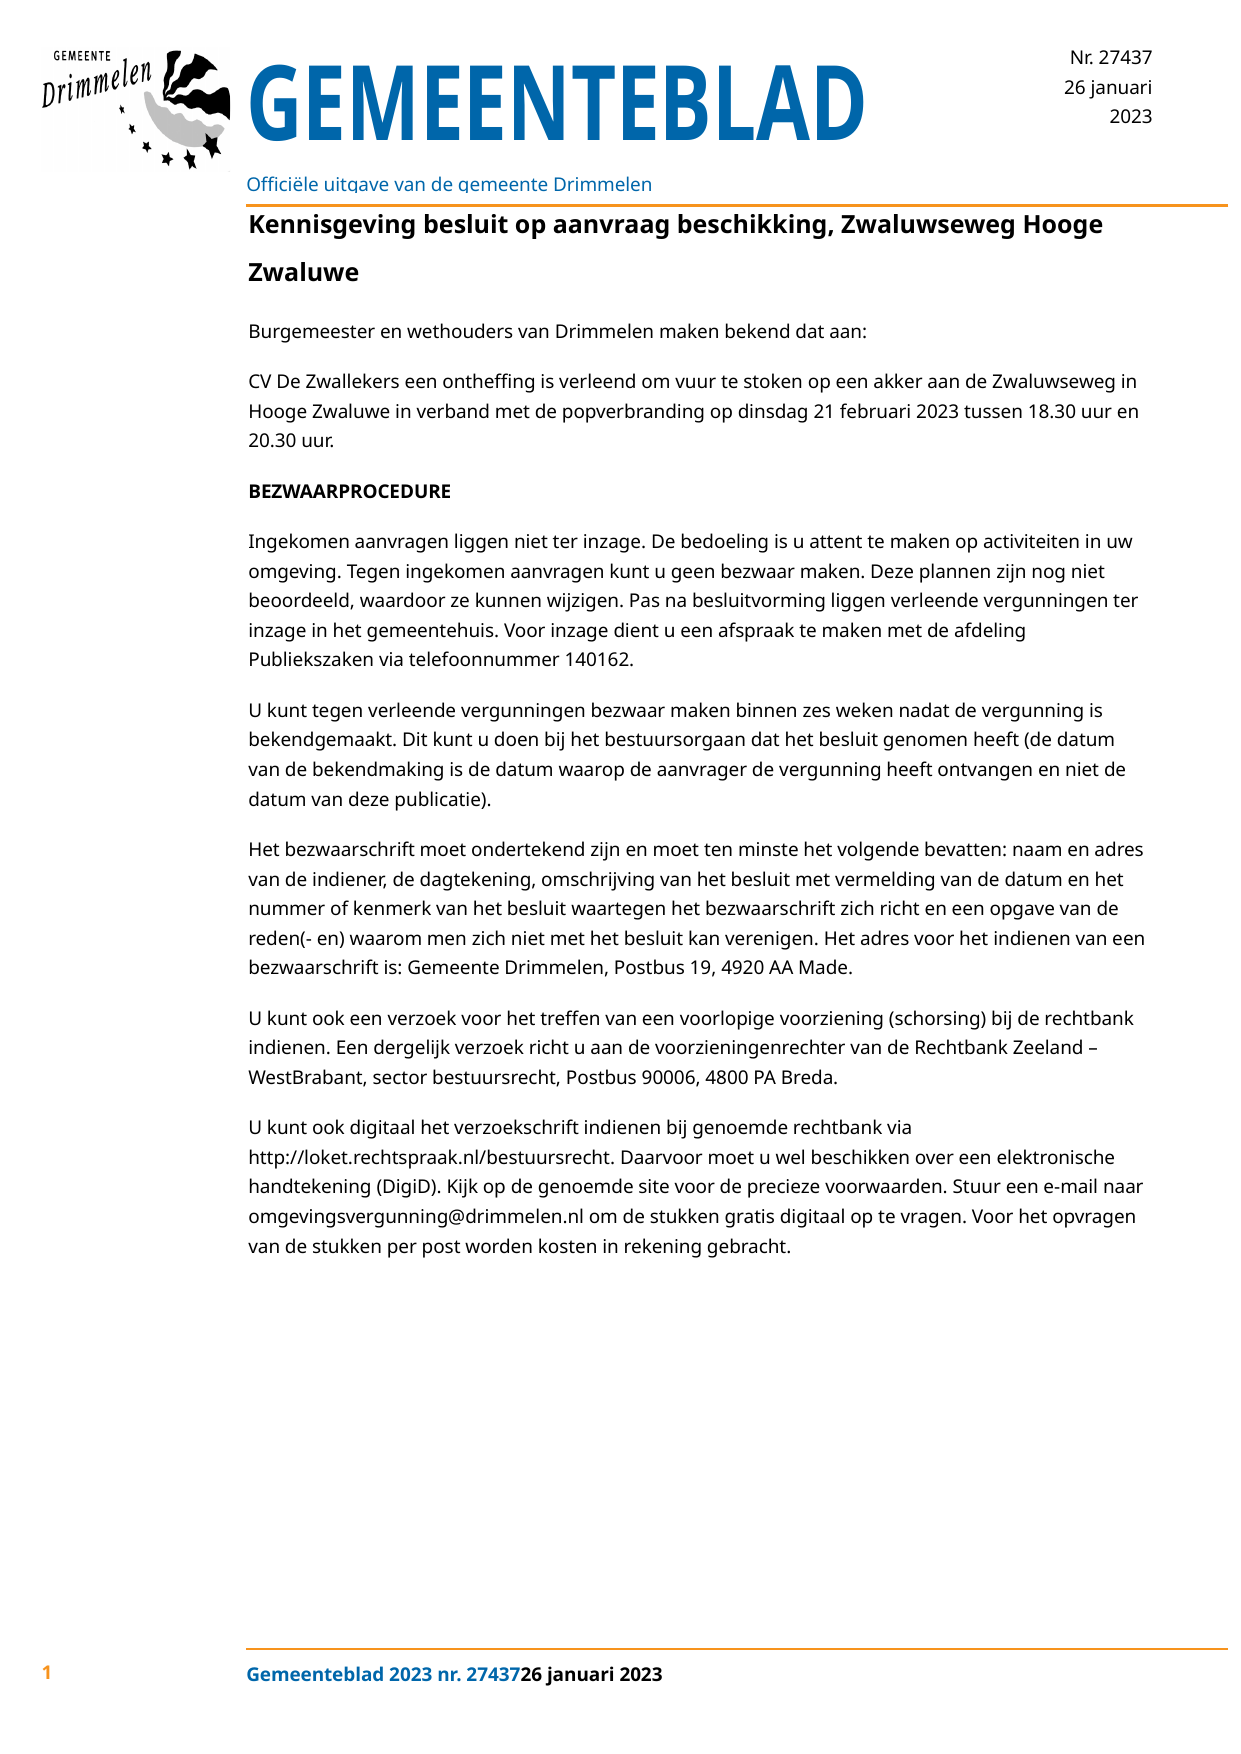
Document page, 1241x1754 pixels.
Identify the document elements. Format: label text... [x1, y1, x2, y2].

text U kunt tegen verleende vergunningen bezwaar maken binnen zes weken nadat de vergunning is bekendgemaakt. Dit kunt u doen bij het bestuursorgaan dat het besluit genomen heeft (de datum van de bekendmaking is de datum waarop de aanvrager de vergunning heeft ontvangen en niet de datum van deze publicatie). [248, 697, 1152, 812]
text Ingekomen aanvragen liggen niet ter inzage. De bedoeling is u attent te maken op activiteiten in uw omgeving. Tegen ingekomen aanvragen kunt u geen bezwaar maken. Deze plannen zijn nog niet beoordeeld, waardoor ze kunnen wijzigen. Pas na besluitvorming liggen verleende vergunningen ter inzage in het gemeentehuis. Voor inzage dient u een afspraak te maken met de afdeling Publiekszaken via telefoonnummer 140162. [248, 528, 1152, 672]
text BEZWAARPROCEDURE [248, 478, 1152, 504]
text U kunt ook een verzoek voor het treffen van een voorlopige voorziening (schorsing) bij de rechtbank indienen. Een dergelijk verzoek richt u aan de voorzieningenrechter van de Rechtbank Zeeland – WestBrabant, sector bestuursrecht, Postbus 90006, 4800 PA Breda. [248, 1005, 1152, 1090]
text Burgemeester en wethouders van Drimmelen maken bekend dat aan: [248, 318, 1152, 344]
text CV De Zwallekers een ontheffing is verleend om vuur te stoken op een akker aan de Zwaluwseweg in Hooge Zwaluwe in verband met de popverbranding op dinsdag 21 februari 2023 tussen 18.30 uur en 20.30 uur. [248, 368, 1152, 453]
picture [41, 47, 231, 172]
text Het bezwaarschrift moet ondertekend zijn en moet ten minste het volgende bevatten: naam en adres van de indiener, de dagtekening, omschrijving van het besluit met vermelding van de datum en het nummer of kenmerk van het besluit waartegen het bezwaarschrift zich richt en een opgave van de reden(- en) waarom men zich niet met het besluit kan verenigen. Het adres voor het indienen van een bezwaarschrift is: Gemeente Drimmelen, Postbus 19, 4920 AA Made. [248, 836, 1152, 980]
text Kennisgeving besluit op aanvraag beschikking, Zwaluwseweg Hooge Zwaluwe [248, 207, 1152, 288]
text U kunt ook digitaal het verzoekschrift indienen bij genoemde rechtbank via http://loket.rechtspraak.nl/bestuursrecht. Daarvoor moet u wel beschikken over een elektronische handtekening (DigiD). Kijk op de genoemde site voor de precieze voorwaarden. Stuur een e-mail naar omgevingsvergunning@drimmelen.nl om de stukken gratis digitaal op te vragen. Voor het opvragen van de stukken per post worden kosten in rekening gebracht. [248, 1114, 1152, 1259]
